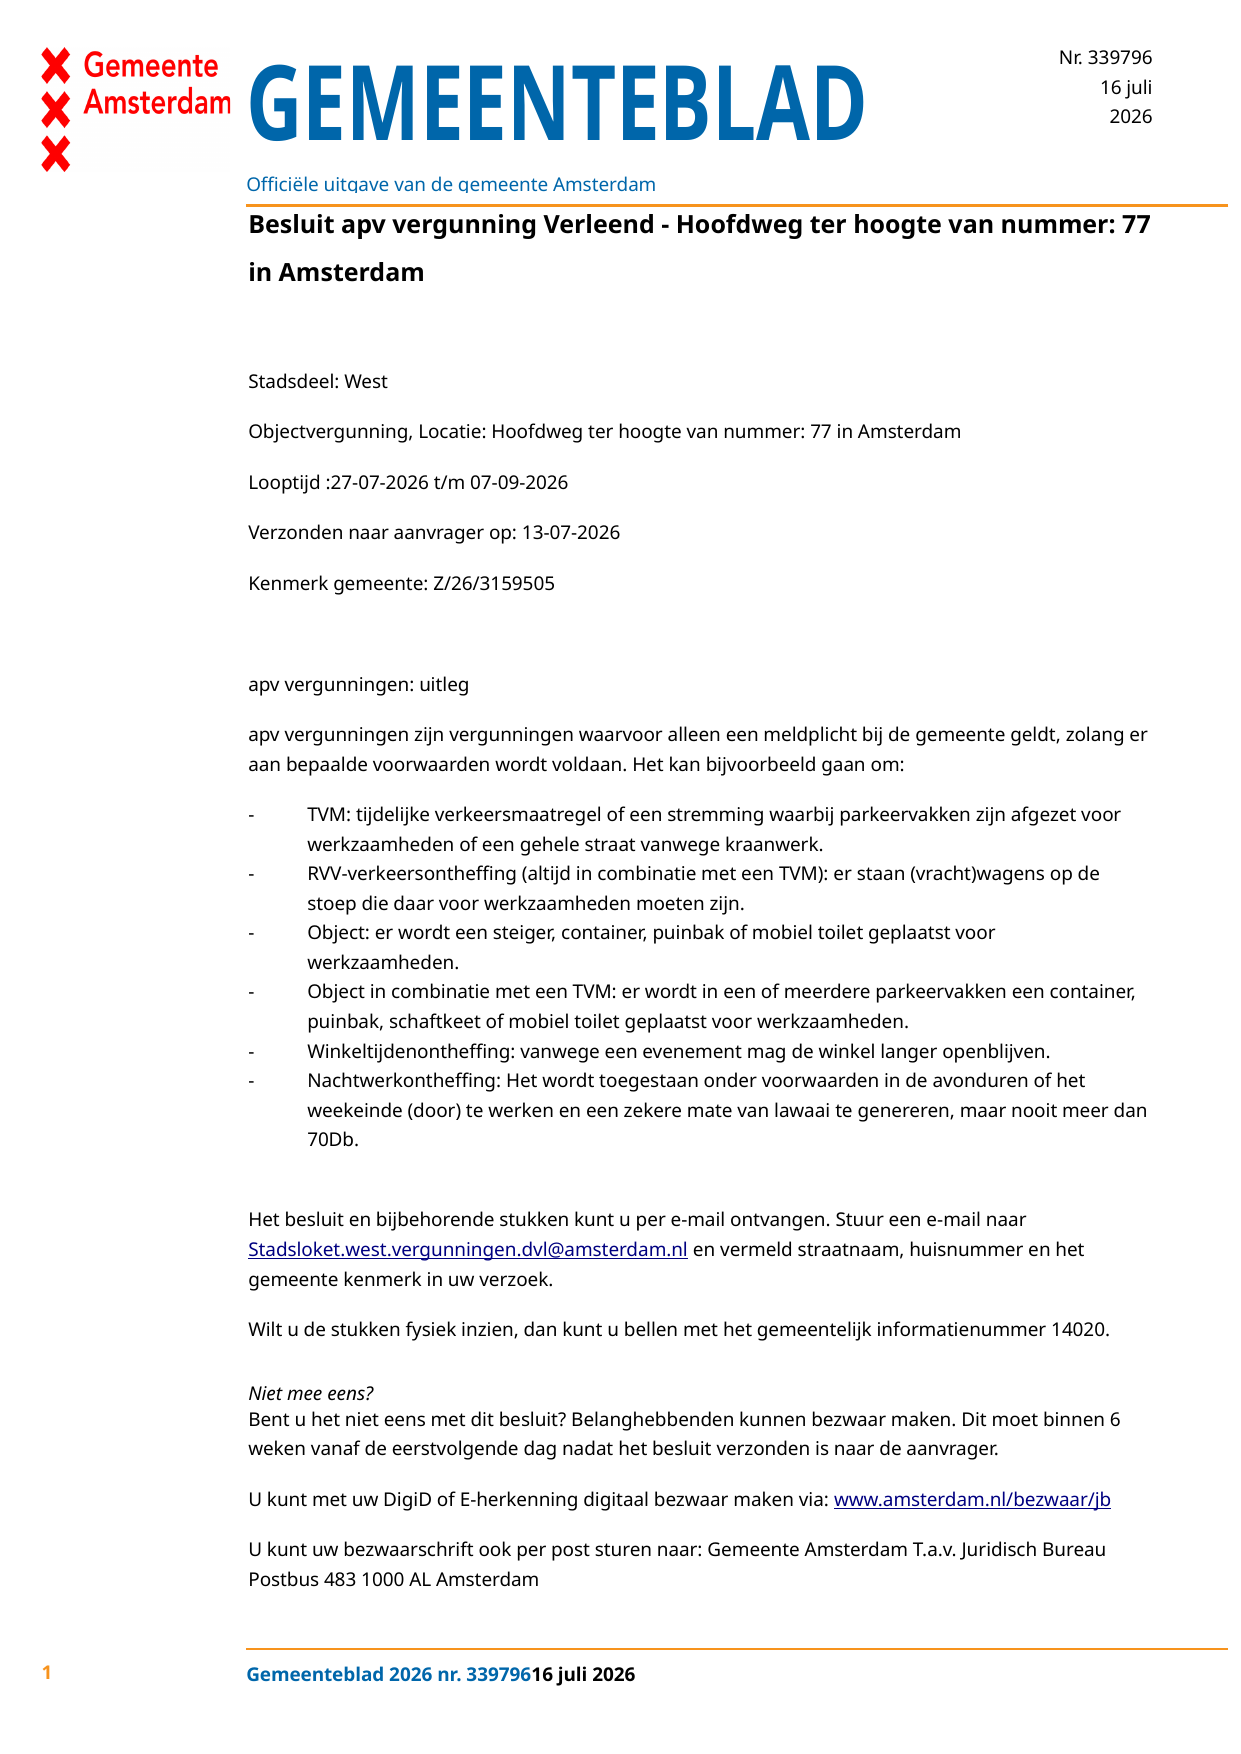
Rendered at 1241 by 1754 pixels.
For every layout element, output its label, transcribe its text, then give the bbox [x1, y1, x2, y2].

list RVV-verkeersontheffing (altijd in combinatie met een TVM): er staan (vracht)wagens op de stoep die daar voor werkzaamheden moeten zijn. [248, 860, 1152, 916]
text apv vergunningen: uitleg [248, 671, 1152, 697]
text Niet mee eens? [248, 1380, 1152, 1406]
list Object in combinatie met een TVM: er wordt in een of meerdere parkeervakken een container, puinbak, schaftkeet of mobiel toilet geplaatst voor werkzaamheden. [248, 979, 1152, 1034]
text Het besluit en bijbehorende stukken kunt u per e-mail ontvangen. Stuur een e-mail naar Stadsloket.west.vergunningen.dvl@amsterdam.nl en vermeld straatnaam, huisnummer en het gemeente kenmerk in uw verzoek. [248, 1207, 1152, 1292]
text U kunt met uw DigiD of E-herkenning digitaal bezwaar maken via: www.amsterdam.nl/bezwaar/jb [248, 1486, 1152, 1512]
text Wilt u de stukken fysiek inzien, dan kunt u bellen met het gemeentelijk informatienummer 14020. [248, 1316, 1152, 1342]
text Objectvergunning, Locatie: Hoofdweg ter hoogte van nummer: 77 in Amsterdam [248, 419, 1152, 444]
text U kunt uw bezwaarschrift ook per post sturen naar: Gemeente Amsterdam T.a.v. Juridisch Bureau Postbus 483 1000 AL Amsterdam [248, 1536, 1152, 1592]
text Verzonden naar aanvrager op: 13-07-2026 [248, 519, 1152, 545]
text Bent u het niet eens met dit besluit? Belanghebbenden kunnen bezwaar maken. Dit moet binnen 6 weken vanaf de eerstvolgende dag nadat het besluit verzonden is naar de aanvrager. [248, 1406, 1152, 1461]
text Kenmerk gemeente: Z/26/3159505 [248, 570, 1152, 596]
list Object: er wordt een steiger, container, puinbak of mobiel toilet geplaatst voor werkzaamheden. [248, 919, 1152, 975]
text apv vergunningen zijn vergunningen waarvoor alleen een meldplicht bij de gemeente geldt, zolang er aan bepaalde voorwaarden wordt voldaan. Het kan bijvoorbeeld gaan om: [248, 721, 1152, 777]
list Winkeltijdenontheffing: vanwege een evenement mag de winkel langer openblijven. [248, 1038, 1152, 1064]
text Besluit apv vergunning Verleend - Hoofdweg ter hoogte van nummer: 77 in Amsterdam [248, 207, 1152, 288]
picture [41, 47, 231, 172]
list Nachtwerkontheffing: Het wordt toegestaan onder voorwaarden in de avonduren of het weekeinde (door) te werken en een zekere mate van lawaai te genereren, maar nooit meer dan 70Db. [248, 1067, 1152, 1152]
list TVM: tijdelijke verkeersmaatregel of een stremming waarbij parkeervakken zijn afgezet voor werkzaamheden of een gehele straat vanwege kraanwerk. [248, 801, 1152, 857]
text Stadsdeel: West [248, 368, 1152, 394]
text Looptijd :27-07-2026 t/m 07-09-2026 [248, 469, 1152, 495]
